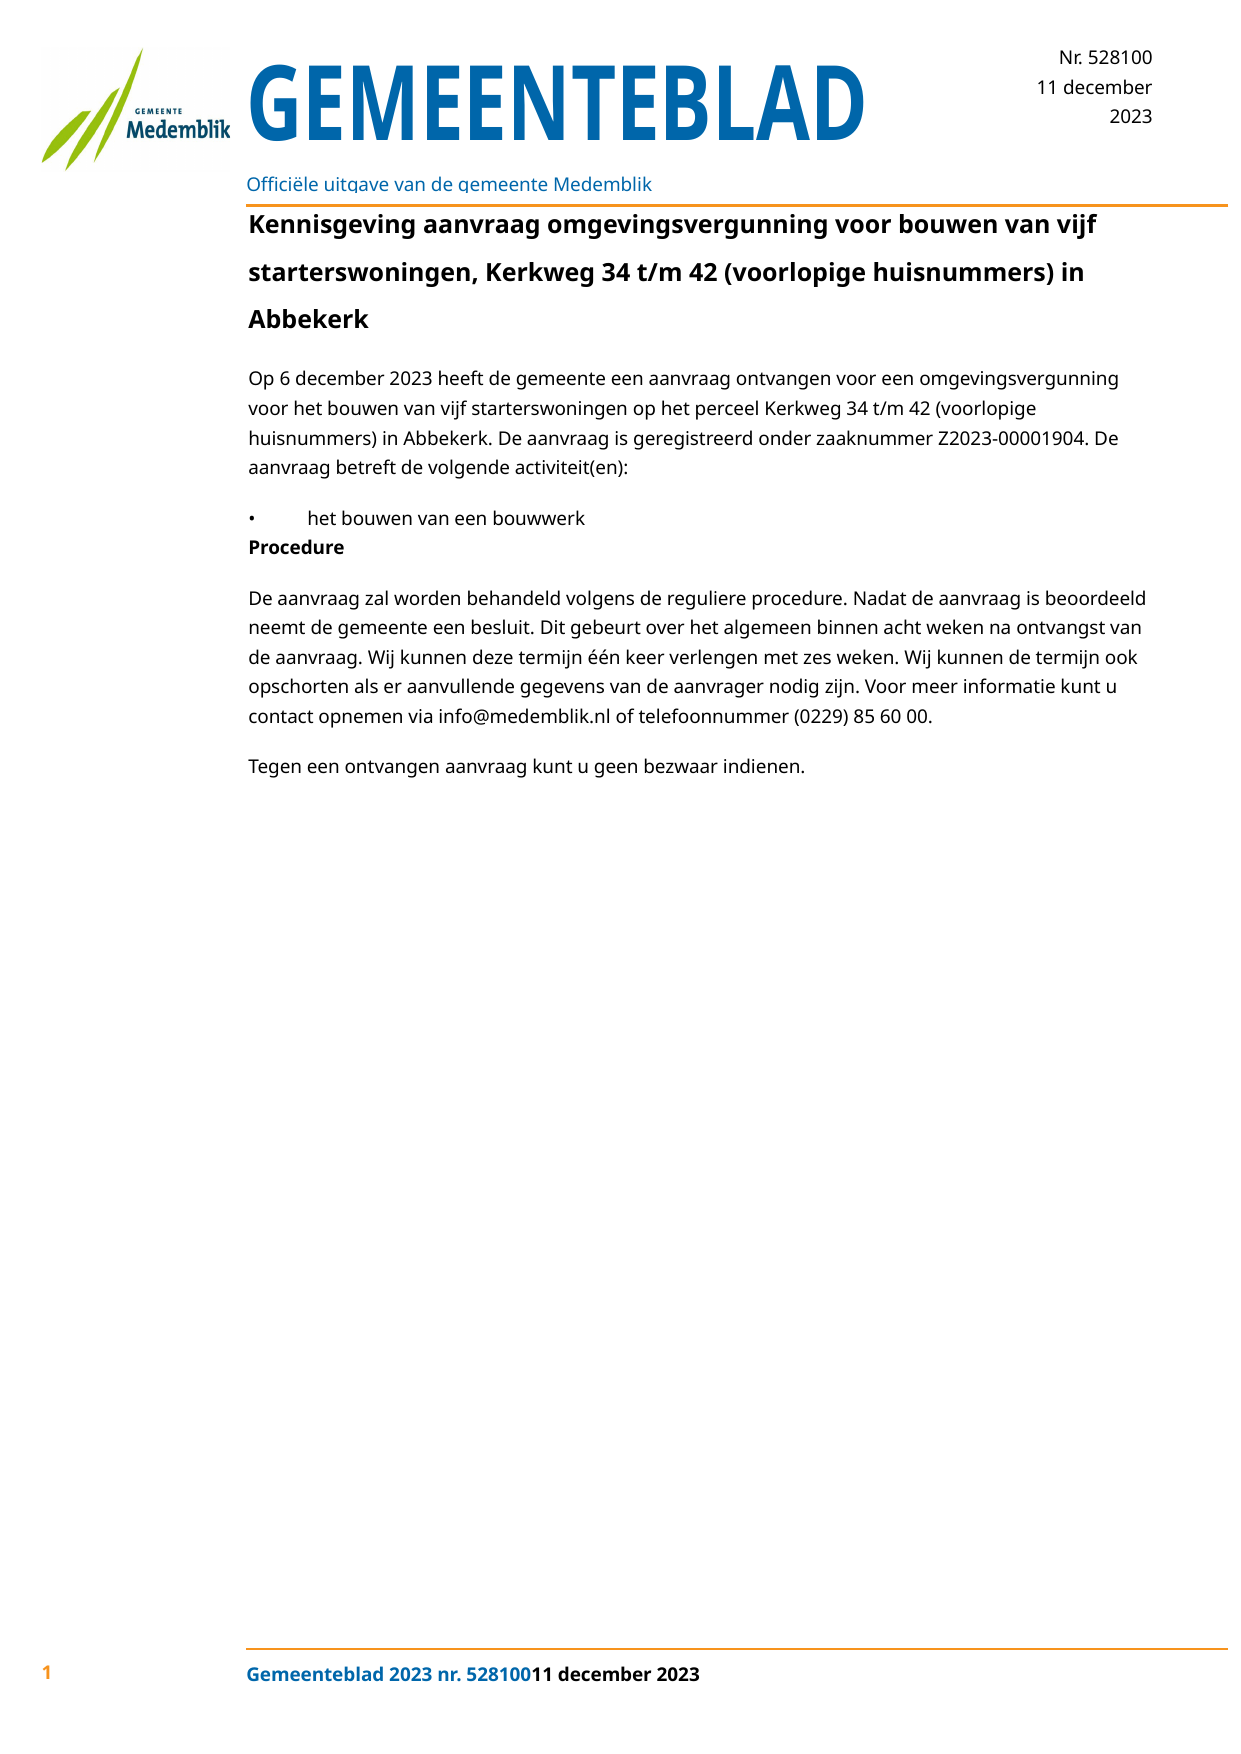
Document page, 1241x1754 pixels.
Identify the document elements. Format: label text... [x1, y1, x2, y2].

list het bouwen van een bouwwerk [248, 505, 1152, 530]
picture [41, 47, 231, 172]
text De aanvraag zal worden behandeld volgens de reguliere procedure. Nadat de aanvraag is beoordeeld neemt de gemeente een besluit. Dit gebeurt over het algemeen binnen acht weken na ontvangst van de aanvraag. Wij kunnen deze termijn één keer verlengen met zes weken. Wij kunnen de termijn ook opschorten als er aanvullende gegevens van de aanvrager nodig zijn. Voor meer informatie kunt u contact opnemen via info@medemblik.nl of telefoonnummer (0229) 85 60 00. [248, 585, 1152, 729]
text Tegen een ontvangen aanvraag kunt u geen bezwaar indienen. [248, 753, 1152, 779]
text Kennisgeving aanvraag omgevingsvergunning voor bouwen van vijf starterswoningen, Kerkweg 34 t/m 42 (voorlopige huisnummers) in Abbekerk [248, 207, 1152, 336]
text Procedure [248, 534, 1152, 560]
text Op 6 december 2023 heeft de gemeente een aanvraag ontvangen voor een omgevingsvergunning voor het bouwen van vijf starterswoningen op het perceel Kerkweg 34 t/m 42 (voorlopige huisnummers) in Abbekerk. De aanvraag is geregistreerd onder zaaknummer Z2023-00001904. De aanvraag betreft de volgende activiteit(en): [248, 366, 1152, 480]
